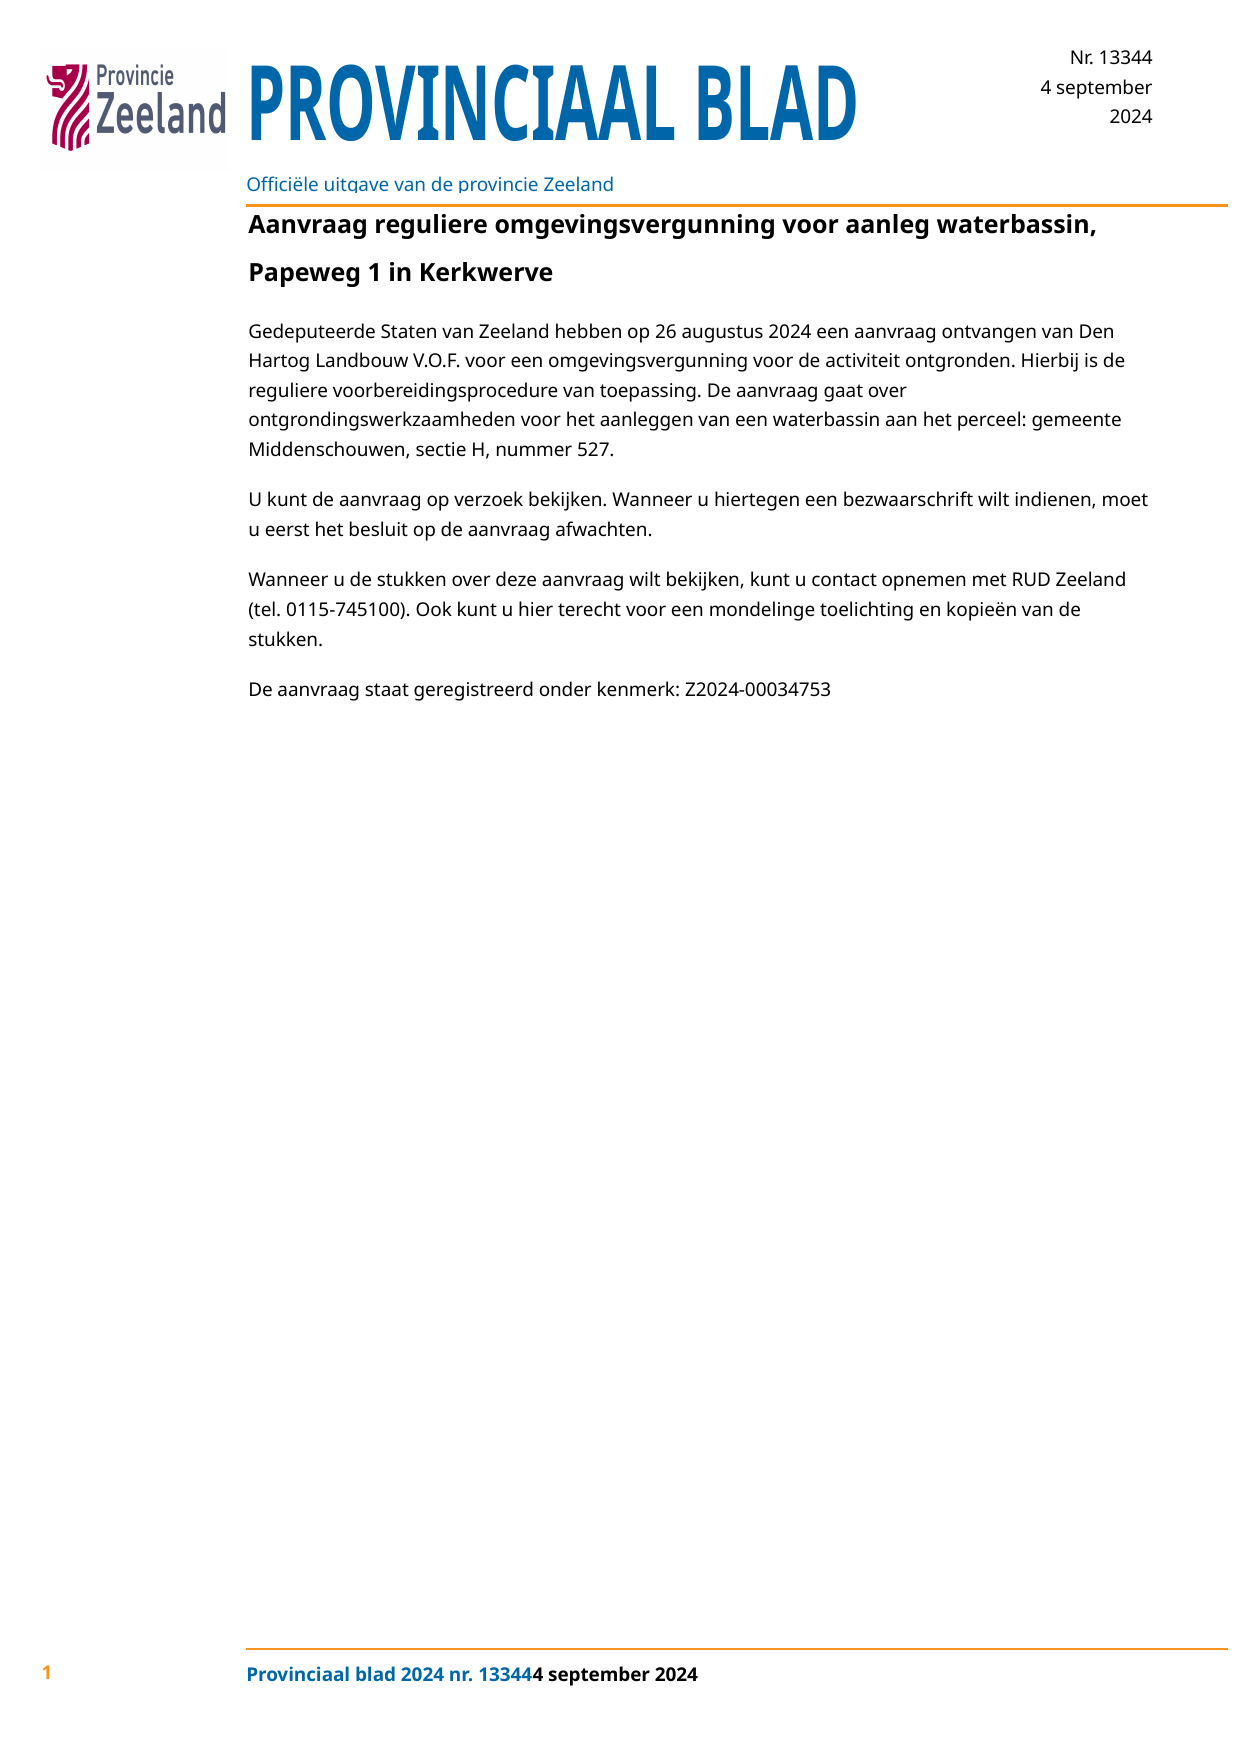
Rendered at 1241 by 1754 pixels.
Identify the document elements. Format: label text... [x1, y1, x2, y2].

text De aanvraag staat geregistreerd onder kenmerk: Z2024-00034753 [248, 676, 1152, 702]
picture [41, 47, 231, 172]
text U kunt de aanvraag op verzoek bekijken. Wanneer u hiertegen een bezwaarschrift wilt indienen, moet u eerst het besluit op de aanvraag afwachten. [248, 487, 1152, 542]
text Gedeputeerde Staten van Zeeland hebben op 26 augustus 2024 een aanvraag ontvangen van Den Hartog Landbouw V.O.F. voor een omgevingsvergunning voor de activiteit ontgronden. Hierbij is de reguliere voorbereidingsprocedure van toepassing. De aanvraag gaat over ontgrondingswerkzaamheden voor het aanleggen van een waterbassin aan het perceel: gemeente Middenschouwen, sectie H, nummer 527. [248, 318, 1152, 462]
text Aanvraag reguliere omgevingsvergunning voor aanleg waterbassin, Papeweg 1 in Kerkwerve [248, 207, 1152, 288]
text Wanneer u de stukken over deze aanvraag wilt bekijken, kunt u contact opnemen met RUD Zeeland (tel. 0115-745100). Ook kunt u hier terecht voor een mondelinge toelichting en kopieën van de stukken. [248, 567, 1152, 652]
